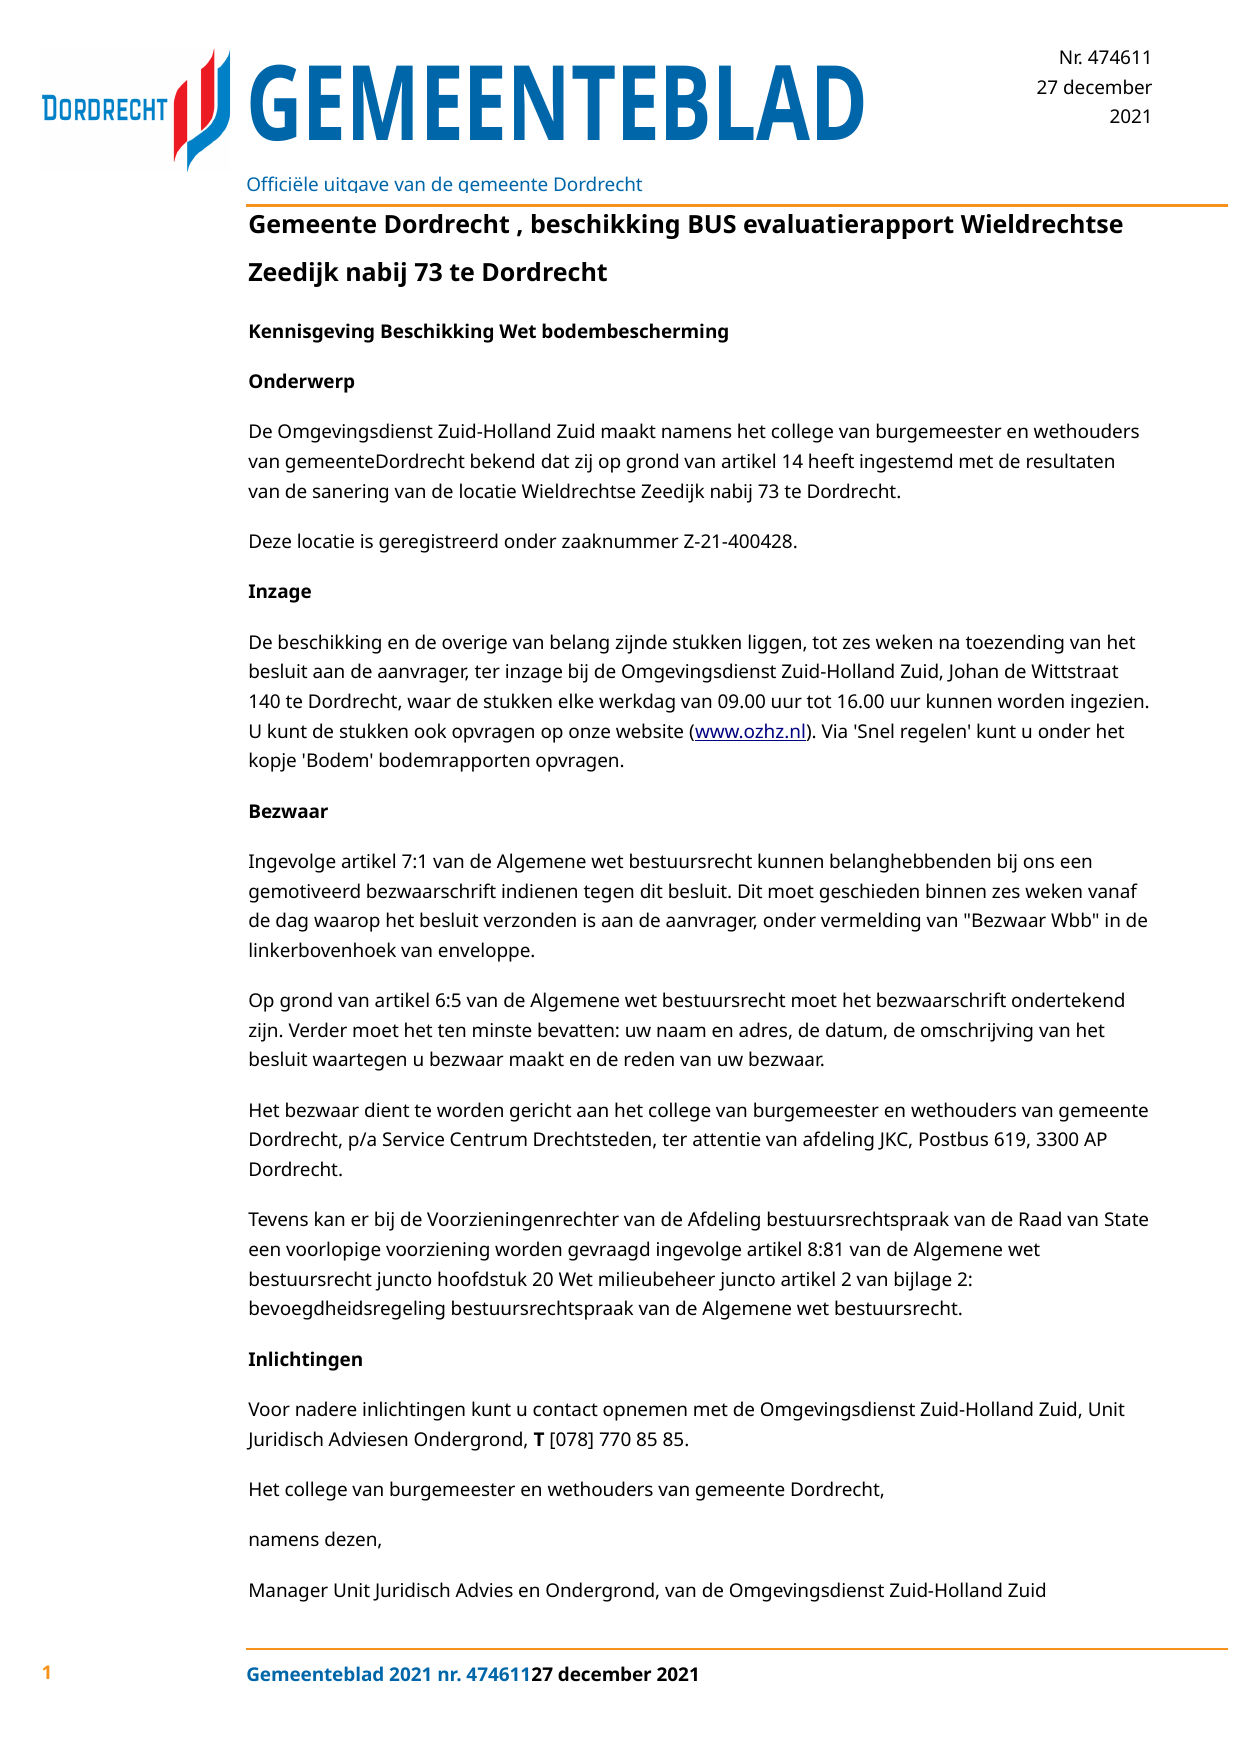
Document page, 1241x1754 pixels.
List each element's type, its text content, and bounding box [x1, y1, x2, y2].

text Tevens kan er bij de Voorzieningenrechter van de Afdeling bestuursrechtspraak van de Raad van State een voorlopige voorziening worden gevraagd ingevolge artikel 8:81 van de Algemene wet bestuursrecht juncto hoofdstuk 20 Wet milieubeheer juncto artikel 2 van bijlage 2: bevoegdheidsregeling bestuursrechtspraak van de Algemene wet bestuursrecht. [248, 1207, 1152, 1321]
text Voor nadere inlichtingen kunt u contact opnemen met de Omgevingsdienst Zuid-Holland Zuid, Unit Juridisch Adviesen Ondergrond, T [078] 770 85 85. [248, 1396, 1152, 1452]
picture [41, 47, 231, 172]
text De Omgevingsdienst Zuid-Holland Zuid maakt namens het college van burgemeester en wethouders van gemeenteDordrecht bekend dat zij op grond van artikel 14 heeft ingestemd met de resultaten van de sanering van de locatie Wieldrechtse Zeedijk nabij 73 te Dordrecht. [248, 419, 1152, 504]
text namens dezen, [248, 1527, 1152, 1552]
text Bezwaar [248, 798, 1152, 824]
text Het college van burgemeester en wethouders van gemeente Dordrecht, [248, 1476, 1152, 1502]
text Gemeente Dordrecht , beschikking BUS evaluatierapport Wieldrechtse Zeedijk nabij 73 te Dordrecht [248, 207, 1152, 288]
text Kennisgeving Beschikking Wet bodembescherming [248, 318, 1152, 344]
text Manager Unit Juridisch Advies en Ondergrond, van de Omgevingsdienst Zuid-Holland Zuid [248, 1577, 1152, 1603]
text Onderwerp [248, 368, 1152, 394]
text Op grond van artikel 6:5 van de Algemene wet bestuursrecht moet het bezwaarschrift ondertekend zijn. Verder moet het ten minste bevatten: uw naam en adres, de datum, de omschrijving van het besluit waartegen u bezwaar maakt en de reden van uw bezwaar. [248, 987, 1152, 1072]
text De beschikking en de overige van belang zijnde stukken liggen, tot zes weken na toezending van het besluit aan de aanvrager, ter inzage bij de Omgevingsdienst Zuid-Holland Zuid, Johan de Wittstraat 140 te Dordrecht, waar de stukken elke werkdag van 09.00 uur tot 16.00 uur kunnen worden ingezien. U kunt de stukken ook opvragen op onze website (www.ozhz.nl). Via 'Snel regelen' kunt u onder het kopje 'Bodem' bodemrapporten opvragen. [248, 629, 1152, 773]
text Deze locatie is geregistreerd onder zaaknummer Z-21-400428. [248, 528, 1152, 554]
text Het bezwaar dient te worden gericht aan het college van burgemeester en wethouders van gemeente Dordrecht, p/a Service Centrum Drechtsteden, ter attentie van afdeling JKC, Postbus 619, 3300 AP Dordrecht. [248, 1097, 1152, 1182]
text Inlichtingen [248, 1346, 1152, 1372]
text Ingevolge artikel 7:1 van de Algemene wet bestuursrecht kunnen belanghebbenden bij ons een gemotiveerd bezwaarschrift indienen tegen dit besluit. Dit moet geschieden binnen zes weken vanaf de dag waarop het besluit verzonden is aan de aanvrager, onder vermelding van "Bezwaar Wbb" in de linkerbovenhoek van enveloppe. [248, 848, 1152, 963]
text Inzage [248, 579, 1152, 604]
